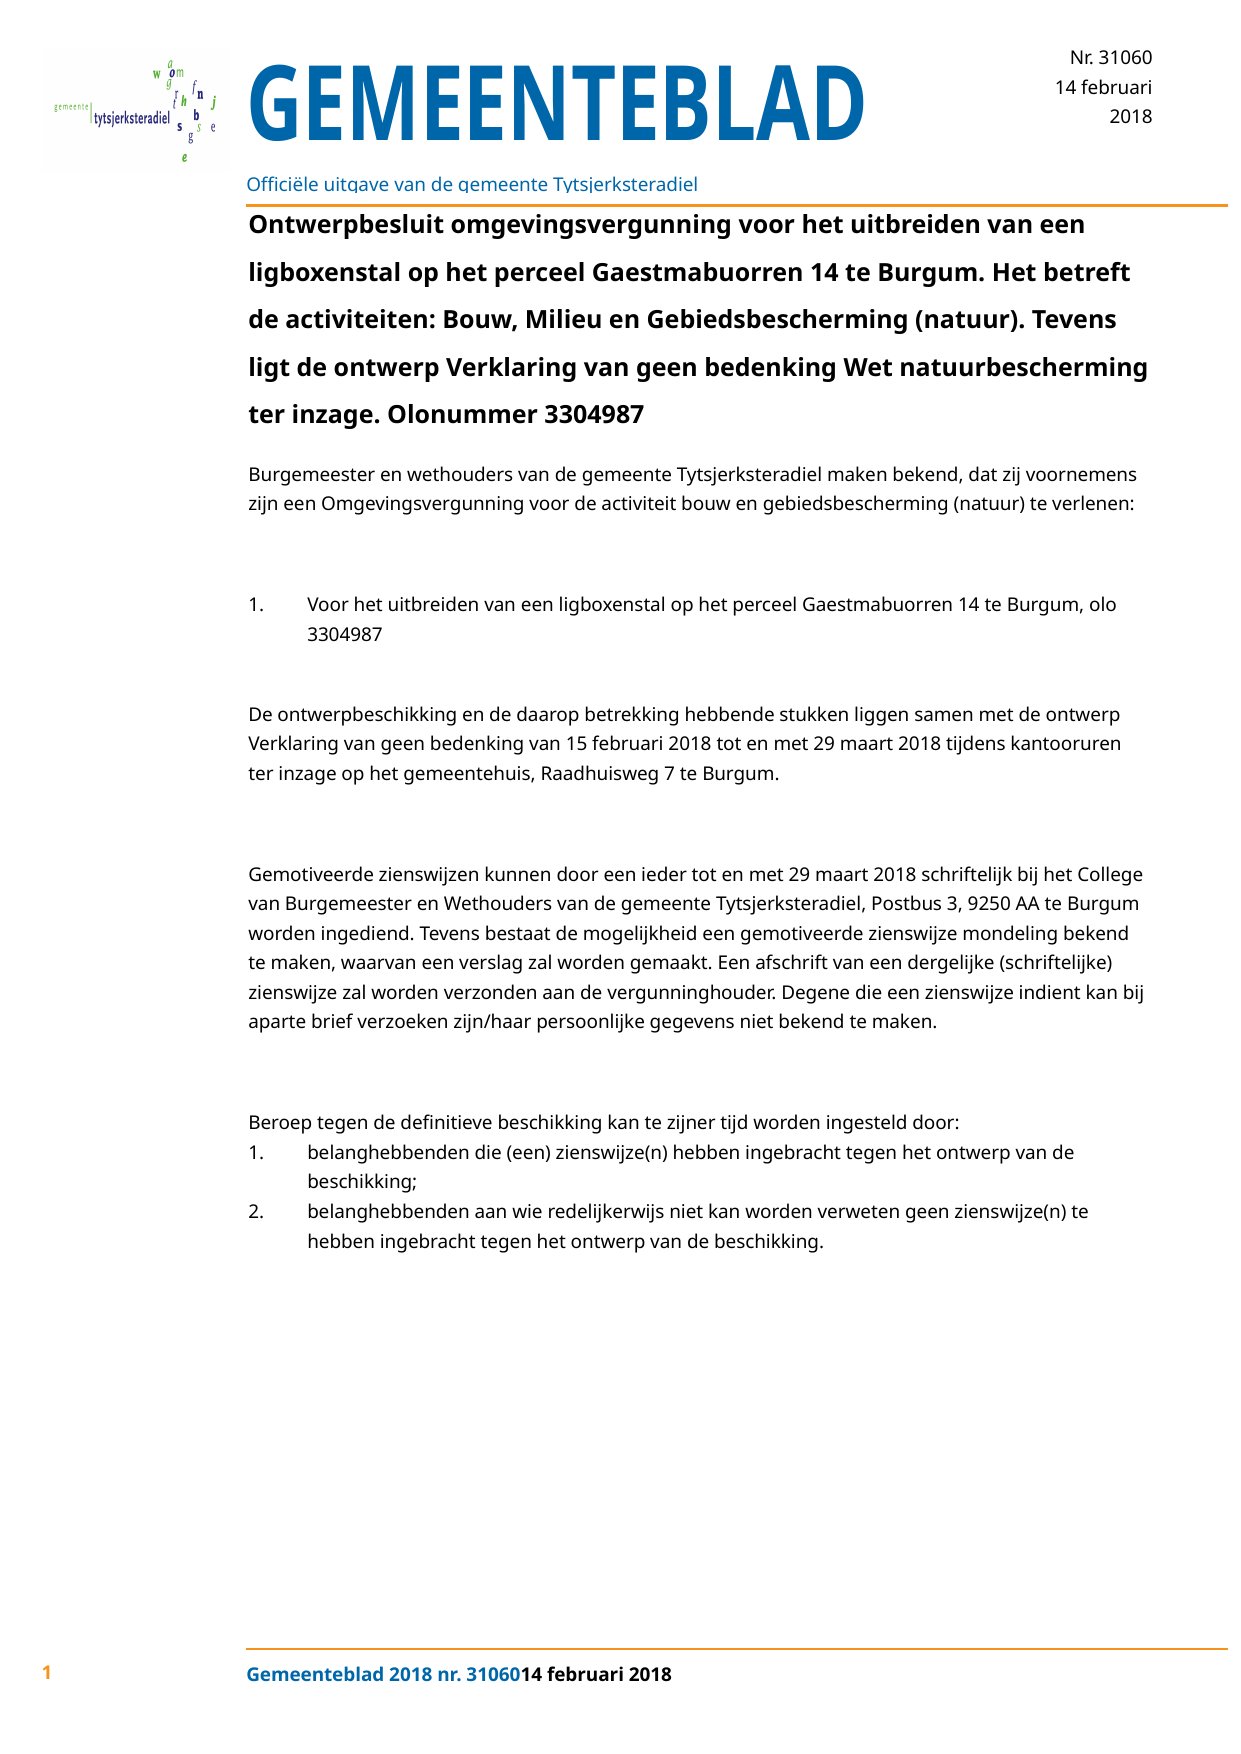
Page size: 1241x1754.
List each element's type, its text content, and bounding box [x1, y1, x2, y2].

list belanghebbenden die (een) zienswijze(n) hebben ingebracht tegen het ontwerp van de beschikking; [248, 1139, 1152, 1194]
list belanghebbenden aan wie redelijkerwijs niet kan worden verweten geen zienswijze(n) te hebben ingebracht tegen het ontwerp van de beschikking. [248, 1198, 1152, 1253]
list Voor het uitbreiden van een ligboxenstal op het perceel Gaestmabuorren 14 te Burgum, olo 3304987 [248, 591, 1152, 646]
text De ontwerpbeschikking en de daarop betrekking hebbende stukken liggen samen met de ontwerp Verklaring van geen bedenking van 15 februari 2018 tot en met 29 maart 2018 tijdens kantooruren ter inzage op het gemeentehuis, Raadhuisweg 7 te Burgum. [248, 701, 1152, 786]
text Burgemeester en wethouders van de gemeente Tytsjerksteradiel maken bekend, dat zij voornemens zijn een Omgevingsvergunning voor de activiteit bouw en gebiedsbescherming (natuur) te verlenen: [248, 461, 1152, 516]
picture [41, 47, 231, 172]
text Ontwerpbesluit omgevingsvergunning voor het uitbreiden van een ligboxenstal op het perceel Gaestmabuorren 14 te Burgum. Het betreft de activiteiten: Bouw, Milieu en Gebiedsbescherming (natuur). Tevens ligt de ontwerp Verklaring van geen bedenking Wet natuurbescherming ter inzage. Olonummer 3304987 [248, 207, 1152, 431]
text Gemotiveerde zienswijzen kunnen door een ieder tot en met 29 maart 2018 schriftelijk bij het College van Burgemeester en Wethouders van de gemeente Tytsjerksteradiel, Postbus 3, 9250 AA te Burgum worden ingediend. Tevens bestaat de mogelijkheid een gemotiveerde zienswijze mondeling bekend te maken, waarvan een verslag zal worden gemaakt. Een afschrift van een dergelijke (schriftelijke) zienswijze zal worden verzonden aan de vergunninghouder. Degene die een zienswijze indient kan bij aparte brief verzoeken zijn/haar persoonlijke gegevens niet bekend te maken. [248, 861, 1152, 1034]
text Beroep tegen de definitieve beschikking kan te zijner tijd worden ingesteld door: [248, 1109, 1152, 1135]
